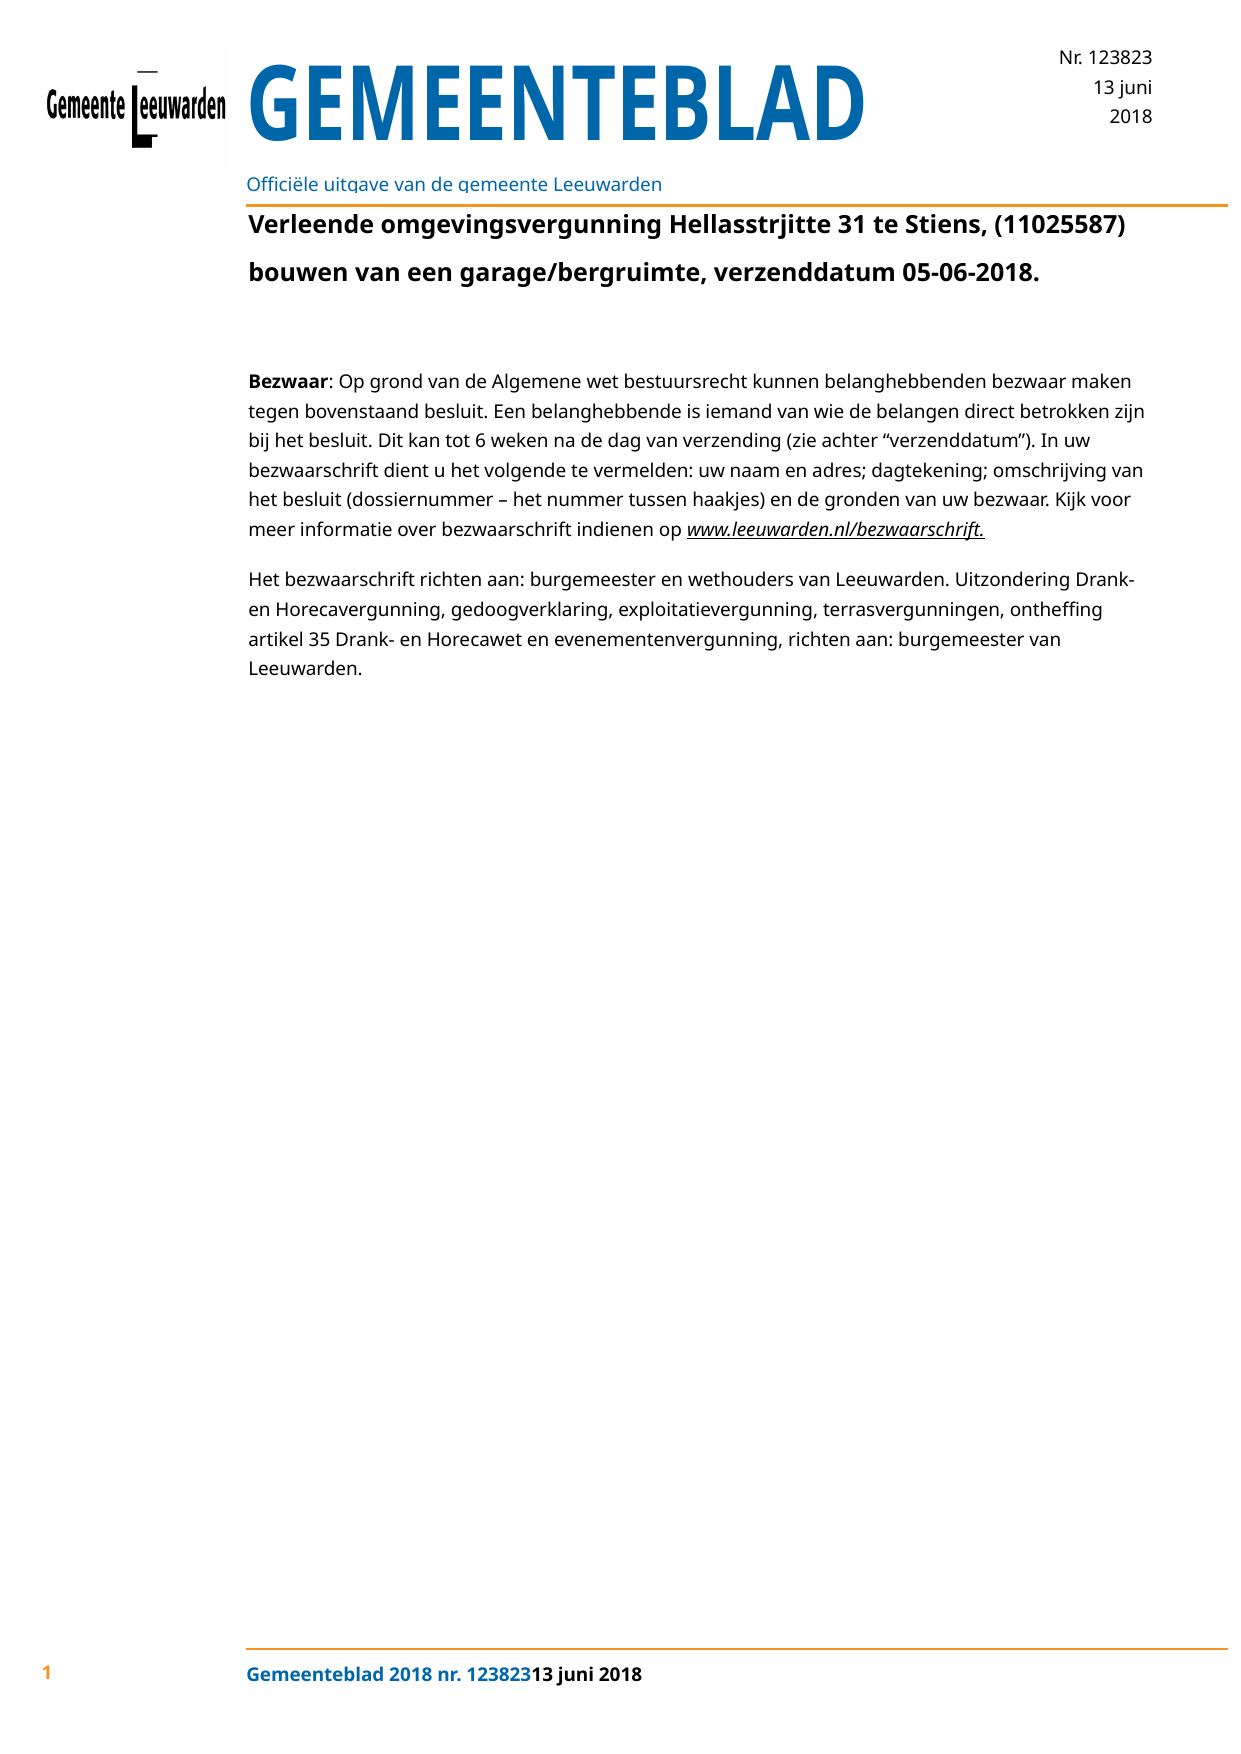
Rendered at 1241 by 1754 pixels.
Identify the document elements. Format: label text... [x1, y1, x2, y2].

picture [41, 47, 231, 172]
text Verleende omgevingsvergunning Hellasstrjitte 31 te Stiens, (11025587) bouwen van een garage/bergruimte, verzenddatum 05-06-2018. [248, 207, 1152, 288]
text Bezwaar: Op grond van de Algemene wet bestuursrecht kunnen belanghebbenden bezwaar maken tegen bovenstaand besluit. Een belanghebbende is iemand van wie de belangen direct betrokken zijn bij het besluit. Dit kan tot 6 weken na de dag van verzending (zie achter “verzenddatum”). In uw bezwaarschrift dient u het volgende te vermelden: uw naam en adres; dagtekening; omschrijving van het besluit (dossiernummer – het nummer tussen haakjes) en de gronden van uw bezwaar. Kijk voor meer informatie over bezwaarschrift indienen op www.leeuwarden.nl/bezwaarschrift. [248, 368, 1152, 542]
text Het bezwaarschrift richten aan: burgemeester en wethouders van Leeuwarden. Uitzondering Drank- en Horecavergunning, gedoogverklaring, exploitatievergunning, terrasvergunningen, ontheffing artikel 35 Drank- en Horecawet en evenementenvergunning, richten aan: burgemeester van Leeuwarden. [248, 567, 1152, 681]
